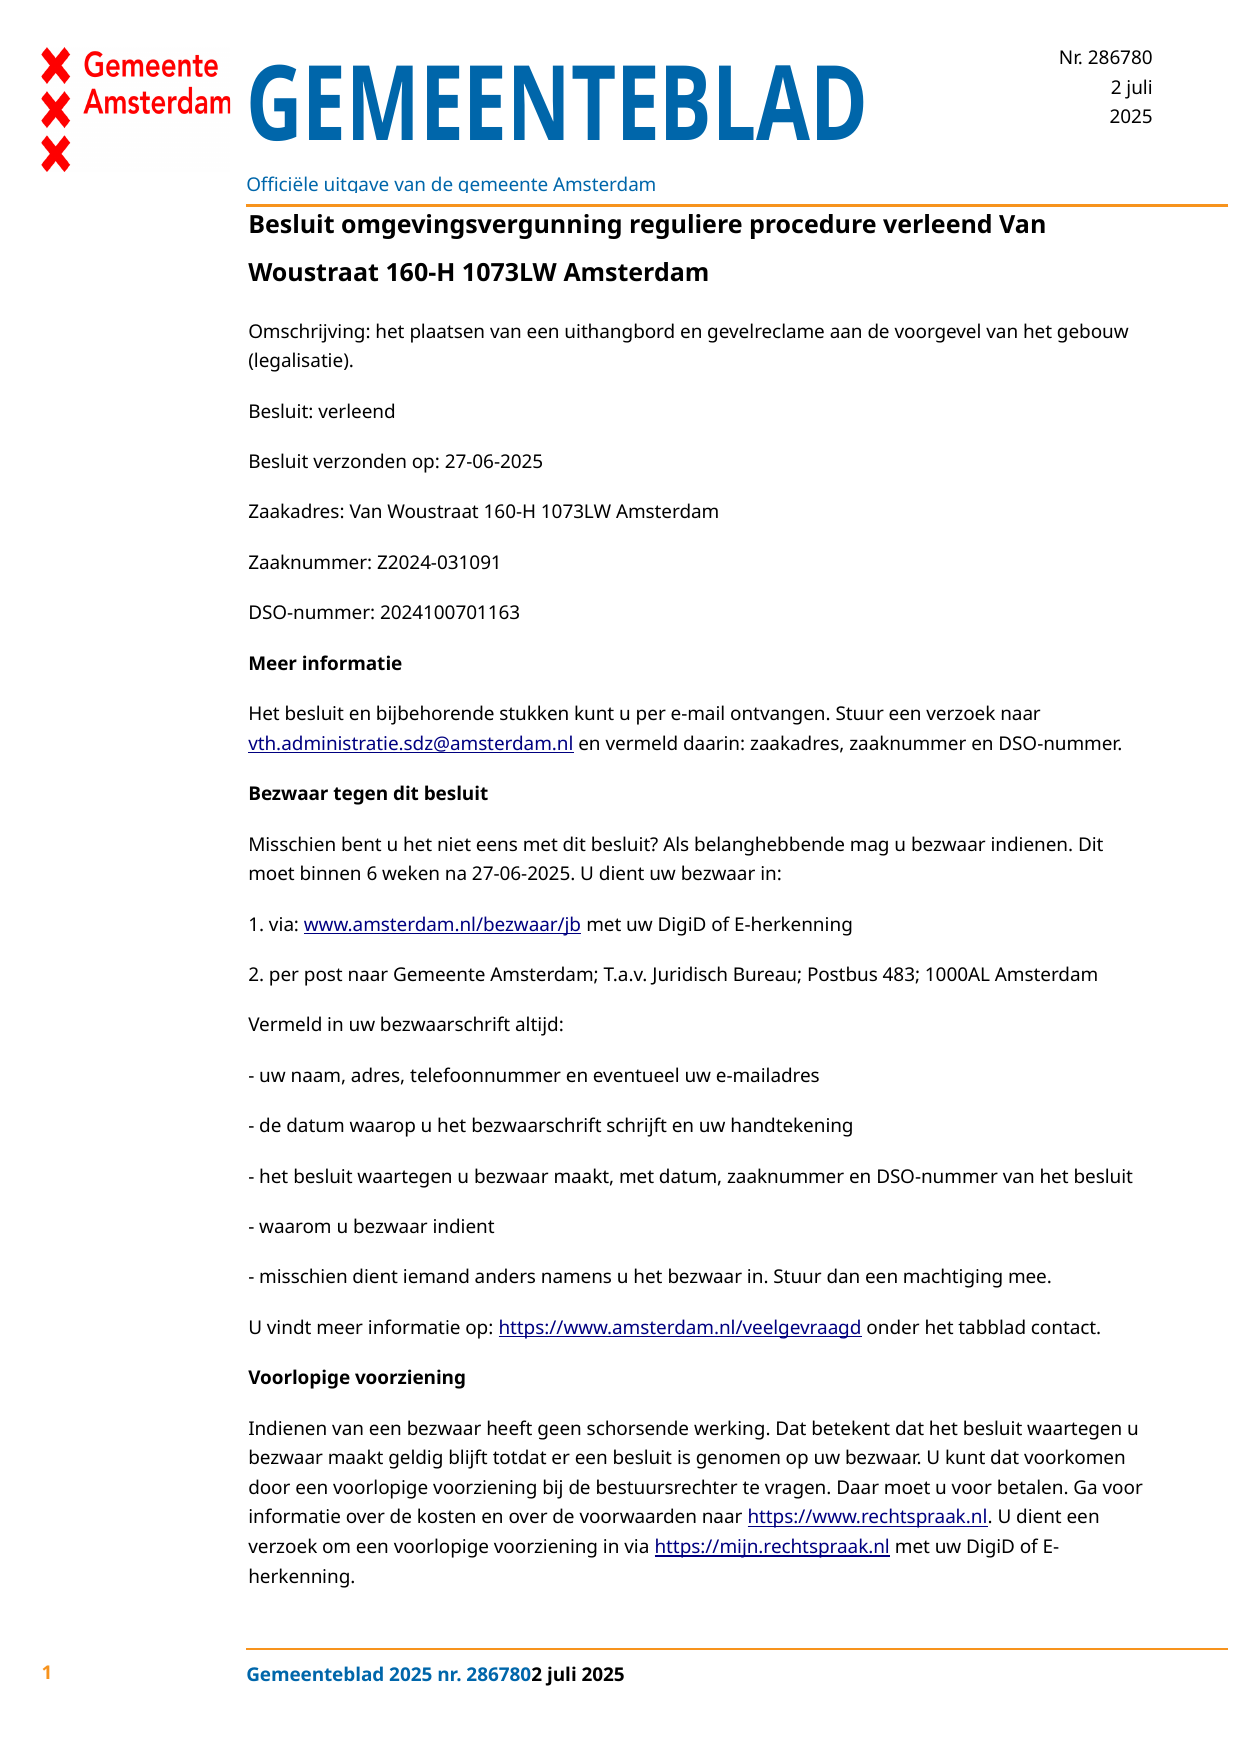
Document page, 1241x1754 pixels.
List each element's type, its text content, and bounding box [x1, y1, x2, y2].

text Bezwaar tegen dit besluit [248, 780, 1152, 806]
text Zaakadres: Van Woustraat 160-H 1073LW Amsterdam [248, 499, 1152, 524]
text - de datum waarop u het bezwaarschrift schrijft en uw handtekening [248, 1112, 1152, 1138]
picture [41, 47, 231, 172]
text Voorlopige voorziening [248, 1364, 1152, 1390]
text DSO-nummer: 2024100701163 [248, 599, 1152, 625]
text 1. via: www.amsterdam.nl/bezwaar/jb met uw DigiD of E-herkenning [248, 911, 1152, 937]
text Besluit: verleend [248, 398, 1152, 424]
text 2. per post naar Gemeente Amsterdam; T.a.v. Juridisch Bureau; Postbus 483; 1000AL Amsterdam [248, 961, 1152, 987]
text Indienen van een bezwaar heeft geen schorsende werking. Dat betekent dat het besluit waartegen u bezwaar maakt geldig blijft totdat er een besluit is genomen op uw bezwaar. U kunt dat voorkomen door een voorlopige voorziening bij de bestuursrechter te vragen. Daar moet u voor betalen. Ga voor informatie over de kosten en over de voorwaarden naar https://www.rechtspraak.nl. U dient een verzoek om een voorlopige voorziening in via https://mijn.rechtspraak.nl met uw DigiD of E-herkenning. [248, 1415, 1152, 1589]
text - waarom u bezwaar indient [248, 1213, 1152, 1239]
text Zaaknummer: Z2024-031091 [248, 549, 1152, 575]
text Het besluit en bijbehorende stukken kunt u per e-mail ontvangen. Stuur een verzoek naar vth.administratie.sdz@amsterdam.nl en vermeld daarin: zaakadres, zaaknummer en DSO-nummer. [248, 700, 1152, 756]
text Besluit omgevingsvergunning reguliere procedure verleend Van Woustraat 160-H 1073LW Amsterdam [248, 207, 1152, 288]
text Vermeld in uw bezwaarschrift altijd: [248, 1012, 1152, 1037]
text U vindt meer informatie op: https://www.amsterdam.nl/veelgevraagd onder het tabblad contact. [248, 1314, 1152, 1340]
text - misschien dient iemand anders namens u het bezwaar in. Stuur dan een machtiging mee. [248, 1264, 1152, 1289]
text Besluit verzonden op: 27-06-2025 [248, 448, 1152, 474]
text - uw naam, adres, telefoonnummer en eventueel uw e-mailadres [248, 1062, 1152, 1088]
text Omschrijving: het plaatsen van een uithangbord en gevelreclame aan de voorgevel van het gebouw (legalisatie). [248, 318, 1152, 373]
text - het besluit waartegen u bezwaar maakt, met datum, zaaknummer en DSO-nummer van het besluit [248, 1163, 1152, 1189]
text Misschien bent u het niet eens met dit besluit? Als belanghebbende mag u bezwaar indienen. Dit moet binnen 6 weken na 27-06-2025. U dient uw bezwaar in: [248, 831, 1152, 886]
text Meer informatie [248, 650, 1152, 676]
